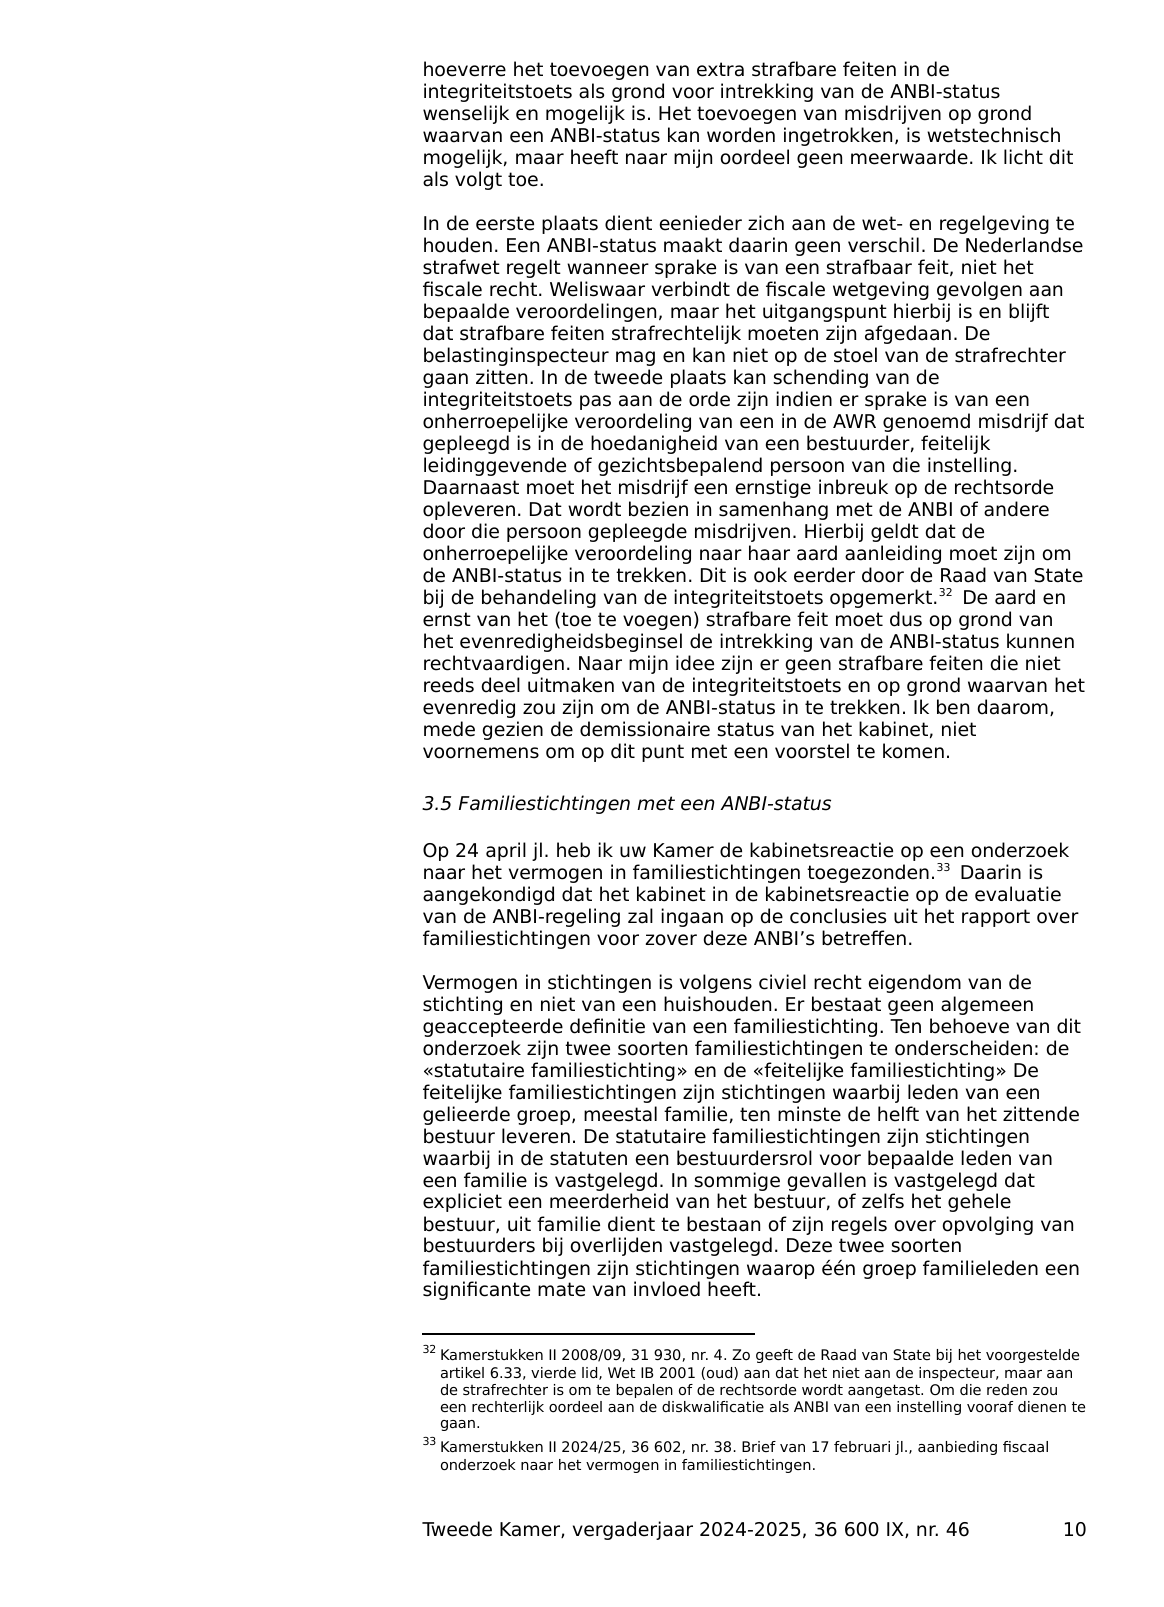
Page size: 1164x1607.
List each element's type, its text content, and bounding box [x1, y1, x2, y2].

text hoeverre het toevoegen van extra strafbare feiten in de integriteitstoets als grond voor intrekking van de ANBI-status wenselijk en mogelijk is. Het toevoegen van misdrijven op grond waarvan een ANBI-status kan worden ingetrokken, is wetstechnisch mogelijk, maar heeft naar mijn oordeel geen meerwaarde. Ik licht dit als volgt toe. [422, 59, 1087, 191]
text Kamerstukken II 2008/09, 31 930, nr. 4. Zo geeft de Raad van State bij het voorgestelde artikel 6.33, vierde lid, Wet IB 2001 (oud) aan dat het niet aan de inspecteur, maar aan de strafrechter is om te bepalen of de rechtsorde wordt aangetast. Om die reden zou een rechterlijk oordeel aan de diskwalificatie als ANBI van een instelling vooraf dienen te gaan. [422, 1343, 1087, 1432]
text Vermogen in stichtingen is volgens civiel recht eigendom van de stichting en niet van een huishouden. Er bestaat geen algemeen geaccepteerde definitie van een familiestichting. Ten behoeve van dit onderzoek zijn twee soorten familiestichtingen te onderscheiden: de «statutaire familiestichting» en de «feitelijke familiestichting» De feitelijke familiestichtingen zijn stichtingen waarbij leden van een gelieerde groep, meestal familie, ten minste de helft van het zittende bestuur leveren. De statutaire familiestichtingen zijn stichtingen waarbij in de statuten een bestuurdersrol voor bepaalde leden van een familie is vastgelegd. In sommige gevallen is vastgelegd dat expliciet een meerderheid van het bestuur, of zelfs het gehele bestuur, uit familie dient te bestaan of zijn regels over opvolging van bestuurders bij overlijden vastgelegd. Deze twee soorten familiestichtingen zijn stichtingen waarop één groep familieleden een significante mate van invloed heeft. [422, 972, 1087, 1301]
text In de eerste plaats dient eenieder zich aan de wet- en regelgeving te houden. Een ANBI-status maakt daarin geen verschil. De Nederlandse strafwet regelt wanneer sprake is van een strafbaar feit, niet het fiscale recht. Weliswaar verbindt de fiscale wetgeving gevolgen aan bepaalde veroordelingen, maar het uitgangspunt hierbij is en blijft dat strafbare feiten strafrechtelijk moeten zijn afgedaan. De belastinginspecteur mag en kan niet op de stoel van de strafrechter gaan zitten. In de tweede plaats kan schending van de integriteitstoets pas aan de orde zijn indien er sprake is van een onherroepelijke veroordeling van een in de AWR genoemd misdrijf dat gepleegd is in de hoedanigheid van een bestuurder, feitelijk leidinggevende of gezichtsbepalend persoon van die instelling. Daarnaast moet het misdrijf een ernstige inbreuk op de rechtsorde opleveren. Dat wordt bezien in samenhang met de ANBI of andere door die persoon gepleegde misdrijven. Hierbij geldt dat de onherroepelijke veroordeling naar haar aard aanleiding moet zijn om de ANBI-status in te trekken. Dit is ook eerder door de Raad van State bij de behandeling van de integriteitstoets opgemerkt. De aard en ernst van het (toe te voegen) strafbare feit moet dus op grond van het evenredigheidsbeginsel de intrekking van de ANBI-status kunnen rechtvaardigen. Naar mijn idee zijn er geen strafbare feiten die niet reeds deel uitmaken van de integriteitstoets en op grond waarvan het evenredig zou zijn om de ANBI-status in te trekken. Ik ben daarom, mede gezien de demissionaire status van het kabinet, niet voornemens om op dit punt met een voorstel te komen. [422, 213, 1087, 763]
subtitle 3.5 Familiestichtingen met een ANBI-status [422, 793, 1087, 814]
text Kamerstukken II 2024/25, 36 602, nr. 38. Brief van 17 februari jl., aanbieding fiscaal onderzoek naar het vermogen in familiestichtingen. [422, 1435, 1087, 1474]
text Op 24 april jl. heb ik uw Kamer de kabinetsreactie op een onderzoek naar het vermogen in familiestichtingen toegezonden. Daarin is aangekondigd dat het kabinet in de kabinetsreactie op de evaluatie van de ANBI-regeling zal ingaan op de conclusies uit het rapport over familiestichtingen voor zover deze ANBI’s betreffen. [422, 839, 1087, 949]
